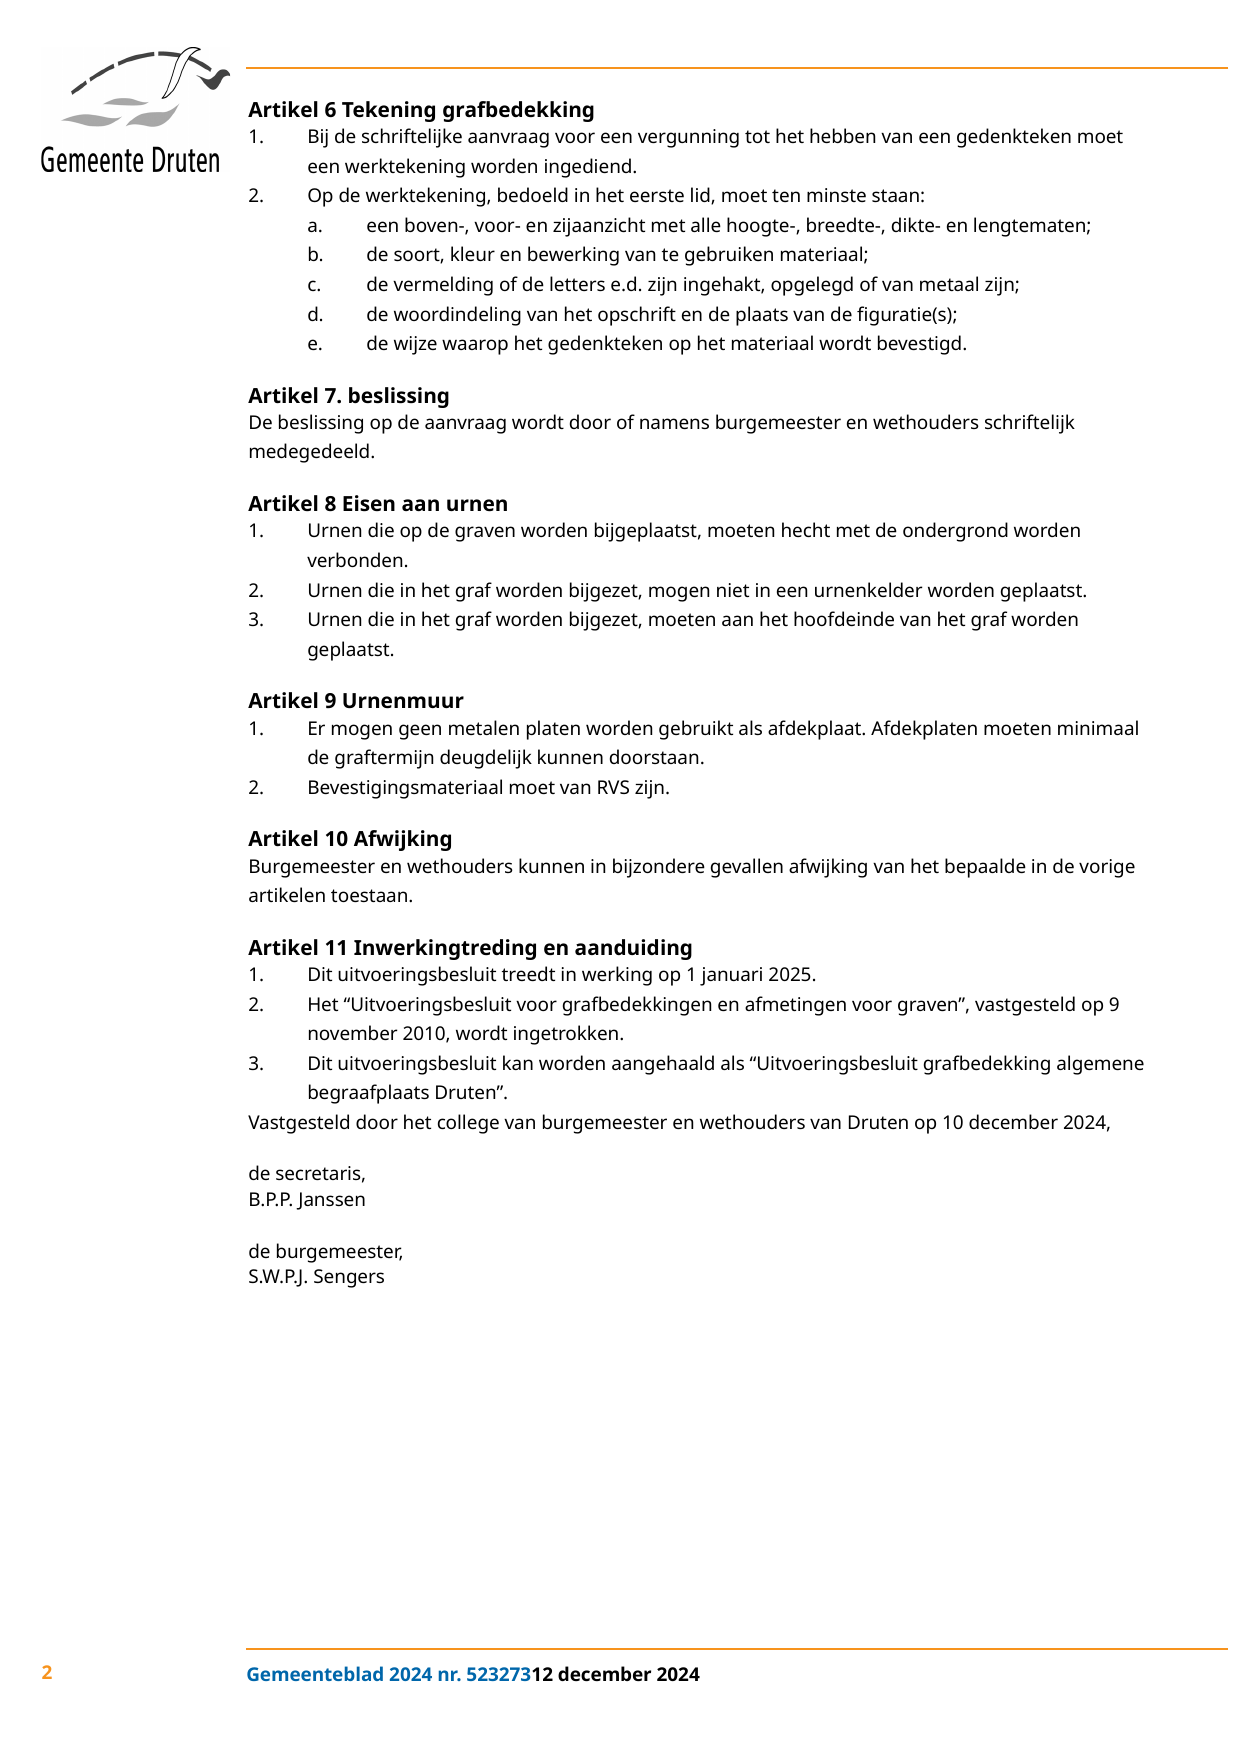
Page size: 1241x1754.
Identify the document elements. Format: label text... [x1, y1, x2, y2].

list Het “Uitvoeringsbesluit voor grafbedekkingen en afmetingen voor graven”, vastgesteld op 9 november 2010, wordt ingetrokken. [248, 991, 1152, 1046]
list Op de werktekening, bedoeld in het eerste lid, moet ten minste staan: [248, 182, 1152, 208]
text Burgemeester en wethouders kunnen in bijzondere gevallen afwijking van het bepaalde in de vorige artikelen toestaan. [248, 853, 1152, 908]
text S.W.P.J. Sengers [248, 1263, 1152, 1289]
text Vastgesteld door het college van burgemeester en wethouders van Druten op 10 december 2024, [248, 1109, 1152, 1135]
list Er mogen geen metalen platen worden gebruikt als afdekplaat. Afdekplaten moeten minimaal de graftermijn deugdelijk kunnen doorstaan. [248, 715, 1152, 770]
text De beslissing op de aanvraag wordt door of namens burgemeester en wethouders schriftelijk medegedeeld. [248, 409, 1152, 464]
text B.P.P. Janssen [248, 1186, 1152, 1212]
list Dit uitvoeringsbesluit treedt in werking op 1 januari 2025. [248, 961, 1152, 987]
list Bevestigingsmateriaal moet van RVS zijn. [248, 774, 1152, 800]
list een boven-, voor- en zijaanzicht met alle hoogte-, breedte-, dikte- en lengtematen; [307, 212, 1152, 238]
list Urnen die op de graven worden bijgeplaatst, moeten hecht met de ondergrond worden verbonden. [248, 518, 1152, 573]
list de soort, kleur en bewerking van te gebruiken materiaal; [307, 242, 1152, 267]
list Urnen die in het graf worden bijgezet, mogen niet in een urnenkelder worden geplaatst. [248, 577, 1152, 602]
picture [41, 47, 231, 172]
text de burgemeester, [248, 1238, 1152, 1263]
text Artikel 9 Urnenmuur [248, 686, 1152, 715]
text Artikel 7. beslissing [248, 381, 1152, 409]
list Bij de schriftelijke aanvraag voor een vergunning tot het hebben van een gedenkteken moet een werktekening worden ingediend. [248, 123, 1152, 178]
text Artikel 8 Eisen aan urnen [248, 489, 1152, 518]
list de woordindeling van het opschrift en de plaats van de figuratie(s); [307, 301, 1152, 326]
text de secretaris, [248, 1161, 1152, 1186]
list de wijze waarop het gedenkteken op het materiaal wordt bevestigd. [307, 330, 1152, 356]
list Urnen die in het graf worden bijgezet, moeten aan het hoofdeinde van het graf worden geplaatst. [248, 606, 1152, 662]
text Artikel 11 Inwerkingtreding en aanduiding [248, 933, 1152, 961]
text Artikel 6 Tekening grafbedekking [248, 95, 1152, 123]
list Dit uitvoeringsbesluit kan worden aangehaald als “Uitvoeringsbesluit grafbedekking algemene begraafplaats Druten”. [248, 1050, 1152, 1105]
text Artikel 10 Afwijking [248, 824, 1152, 853]
list de vermelding of de letters e.d. zijn ingehakt, opgelegd of van metaal zijn; [307, 271, 1152, 297]
